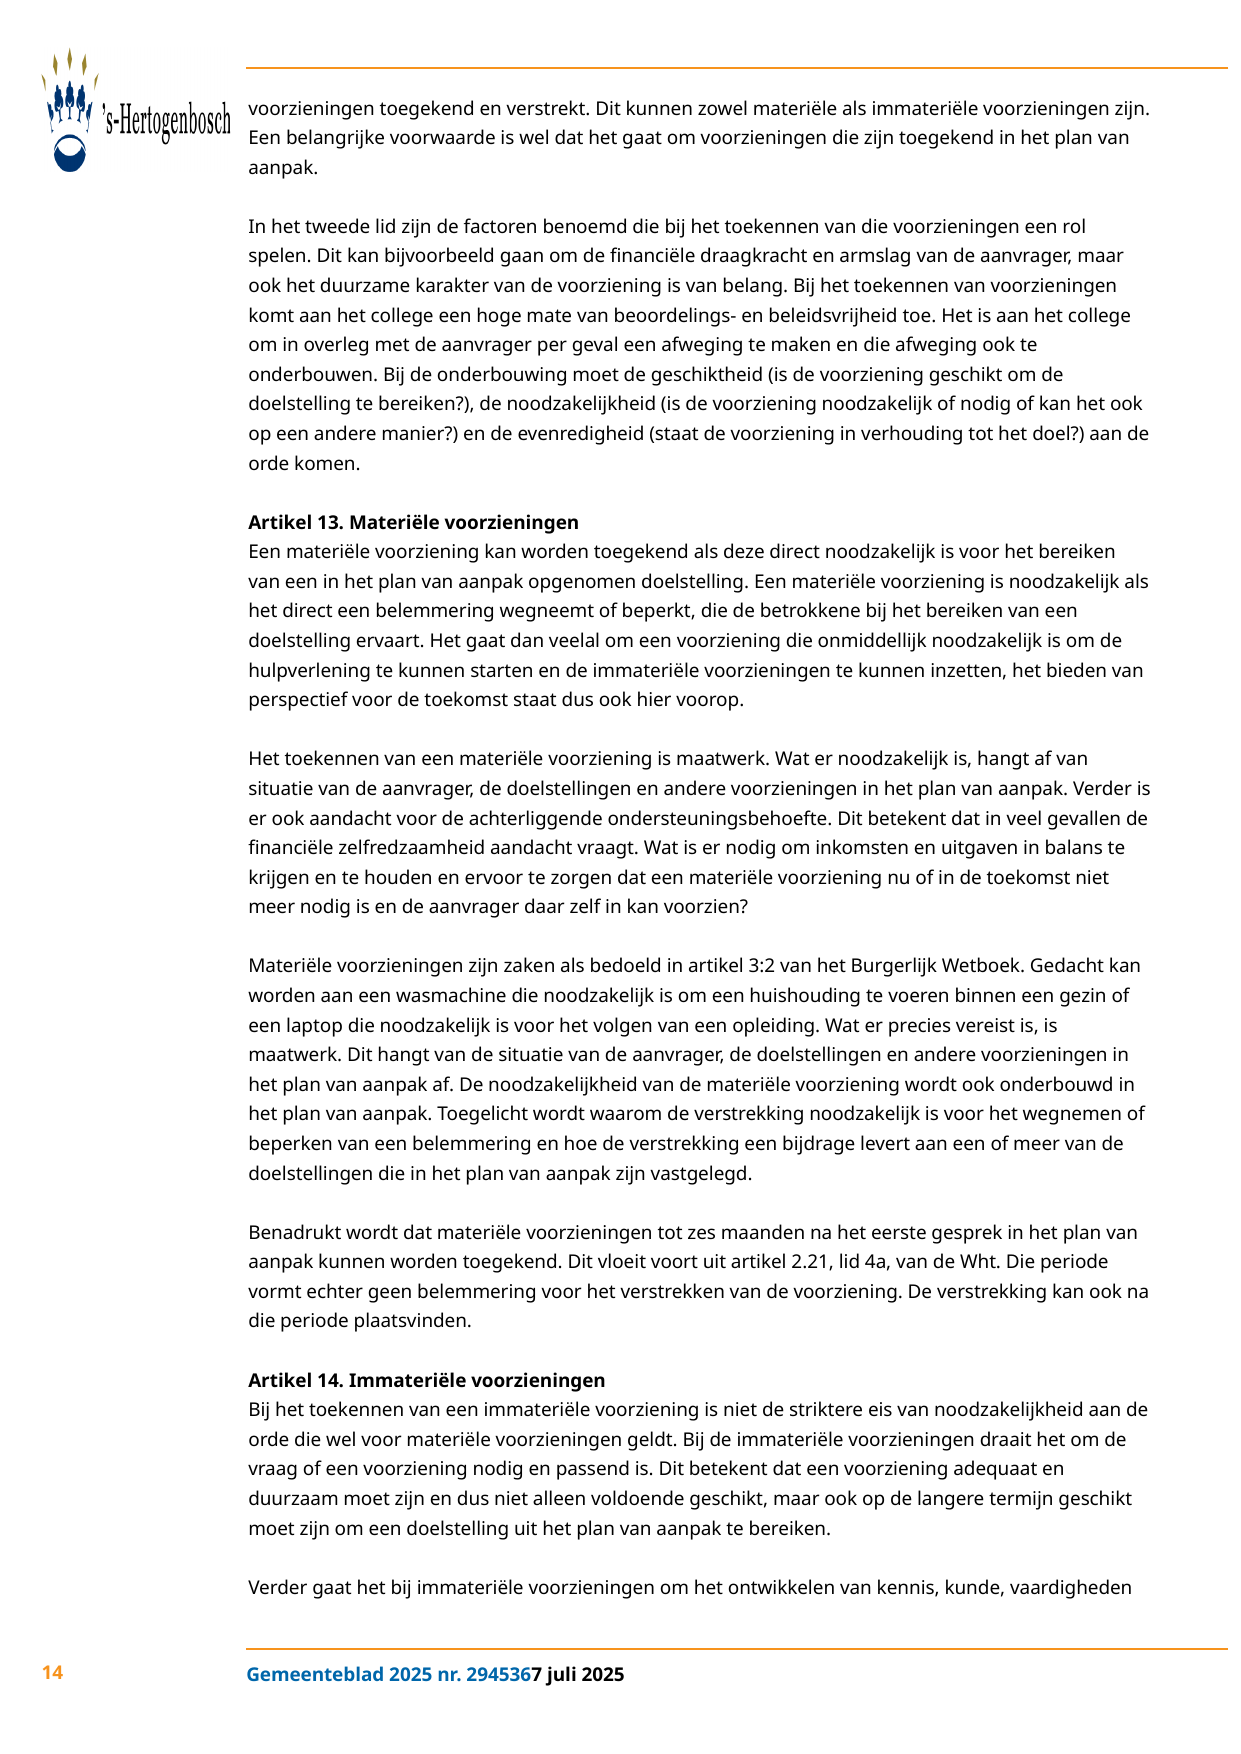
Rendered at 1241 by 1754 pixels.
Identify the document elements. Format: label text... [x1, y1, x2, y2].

text voorzieningen toegekend en verstrekt. Dit kunnen zowel materiële als immateriële voorzieningen zijn. Een belangrijke voorwaarde is wel dat het gaat om voorzieningen die zijn toegekend in het plan van aanpak. [248, 95, 1152, 180]
text Artikel 13. Materiële voorzieningen [248, 509, 1152, 535]
text Materiële voorzieningen zijn zaken als bedoeld in artikel 3:2 van het Burgerlijk Wetboek. Gedacht kan worden aan een wasmachine die noodzakelijk is om een huishouding te voeren binnen een gezin of een laptop die noodzakelijk is voor het volgen van een opleiding. Wat er precies vereist is, is maatwerk. Dit hangt van de situatie van de aanvrager, de doelstellingen en andere voorzieningen in het plan van aanpak af. De noodzakelijkheid van de materiële voorziening wordt ook onderbouwd in het plan van aanpak. Toegelicht wordt waarom de verstrekking noodzakelijk is voor het wegnemen of beperken van een belemmering en hoe de verstrekking een bijdrage levert aan een of meer van de doelstellingen die in het plan van aanpak zijn vastgelegd. [248, 953, 1152, 1186]
text In het tweede lid zijn de factoren benoemd die bij het toekennen van die voorzieningen een rol spelen. Dit kan bijvoorbeeld gaan om de financiële draagkracht en armslag van de aanvrager, maar ook het duurzame karakter van de voorziening is van belang. Bij het toekennen van voorzieningen komt aan het college een hoge mate van beoordelings- en beleidsvrijheid toe. Het is aan het college om in overleg met de aanvrager per geval een afweging te maken en die afweging ook te onderbouwen. Bij de onderbouwing moet de geschiktheid (is de voorziening geschikt om de doelstelling te bereiken?), de noodzakelijkheid (is de voorziening noodzakelijk of nodig of kan het ook op een andere manier?) en de evenredigheid (staat de voorziening in verhouding tot het doel?) aan de orde komen. [248, 213, 1152, 476]
text Benadrukt wordt dat materiële voorzieningen tot zes maanden na het eerste gesprek in het plan van aanpak kunnen worden toegekend. Dit vloeit voort uit artikel 2.21, lid 4a, van de Wht. Die periode vormt echter geen belemmering voor het verstrekken van de voorziening. De verstrekking kan ook na die periode plaatsvinden. [248, 1219, 1152, 1333]
picture [41, 47, 231, 172]
text Verder gaat het bij immateriële voorzieningen om het ontwikkelen van kennis, kunde, vaardigheden [248, 1574, 1152, 1600]
text Artikel 14. Immateriële voorzieningen [248, 1367, 1152, 1393]
text Het toekennen van een materiële voorziening is maatwerk. Wat er noodzakelijk is, hangt af van situatie van de aanvrager, de doelstellingen en andere voorzieningen in het plan van aanpak. Verder is er ook aandacht voor de achterliggende ondersteuningsbehoefte. Dit betekent dat in veel gevallen de financiële zelfredzaamheid aandacht vraagt. Wat is er nodig om inkomsten en uitgaven in balans te krijgen en te houden en ervoor te zorgen dat een materiële voorziening nu of in de toekomst niet meer nodig is en de aanvrager daar zelf in kan voorzien? [248, 746, 1152, 919]
text Bij het toekennen van een immateriële voorziening is niet de striktere eis van noodzakelijkheid aan de orde die wel voor materiële voorzieningen geldt. Bij de immateriële voorzieningen draait het om de vraag of een voorziening nodig en passend is. Dit betekent dat een voorziening adequaat en duurzaam moet zijn en dus niet alleen voldoende geschikt, maar ook op de langere termijn geschikt moet zijn om een doelstelling uit het plan van aanpak te bereiken. [248, 1396, 1152, 1541]
text Een materiële voorziening kan worden toegekend als deze direct noodzakelijk is voor het bereiken van een in het plan van aanpak opgenomen doelstelling. Een materiële voorziening is noodzakelijk als het direct een belemmering wegneemt of beperkt, die de betrokkene bij het bereiken van een doelstelling ervaart. Het gaat dan veelal om een voorziening die onmiddellijk noodzakelijk is om de hulpverlening te kunnen starten en de immateriële voorzieningen te kunnen inzetten, het bieden van perspectief voor de toekomst staat dus ook hier voorop. [248, 538, 1152, 712]
